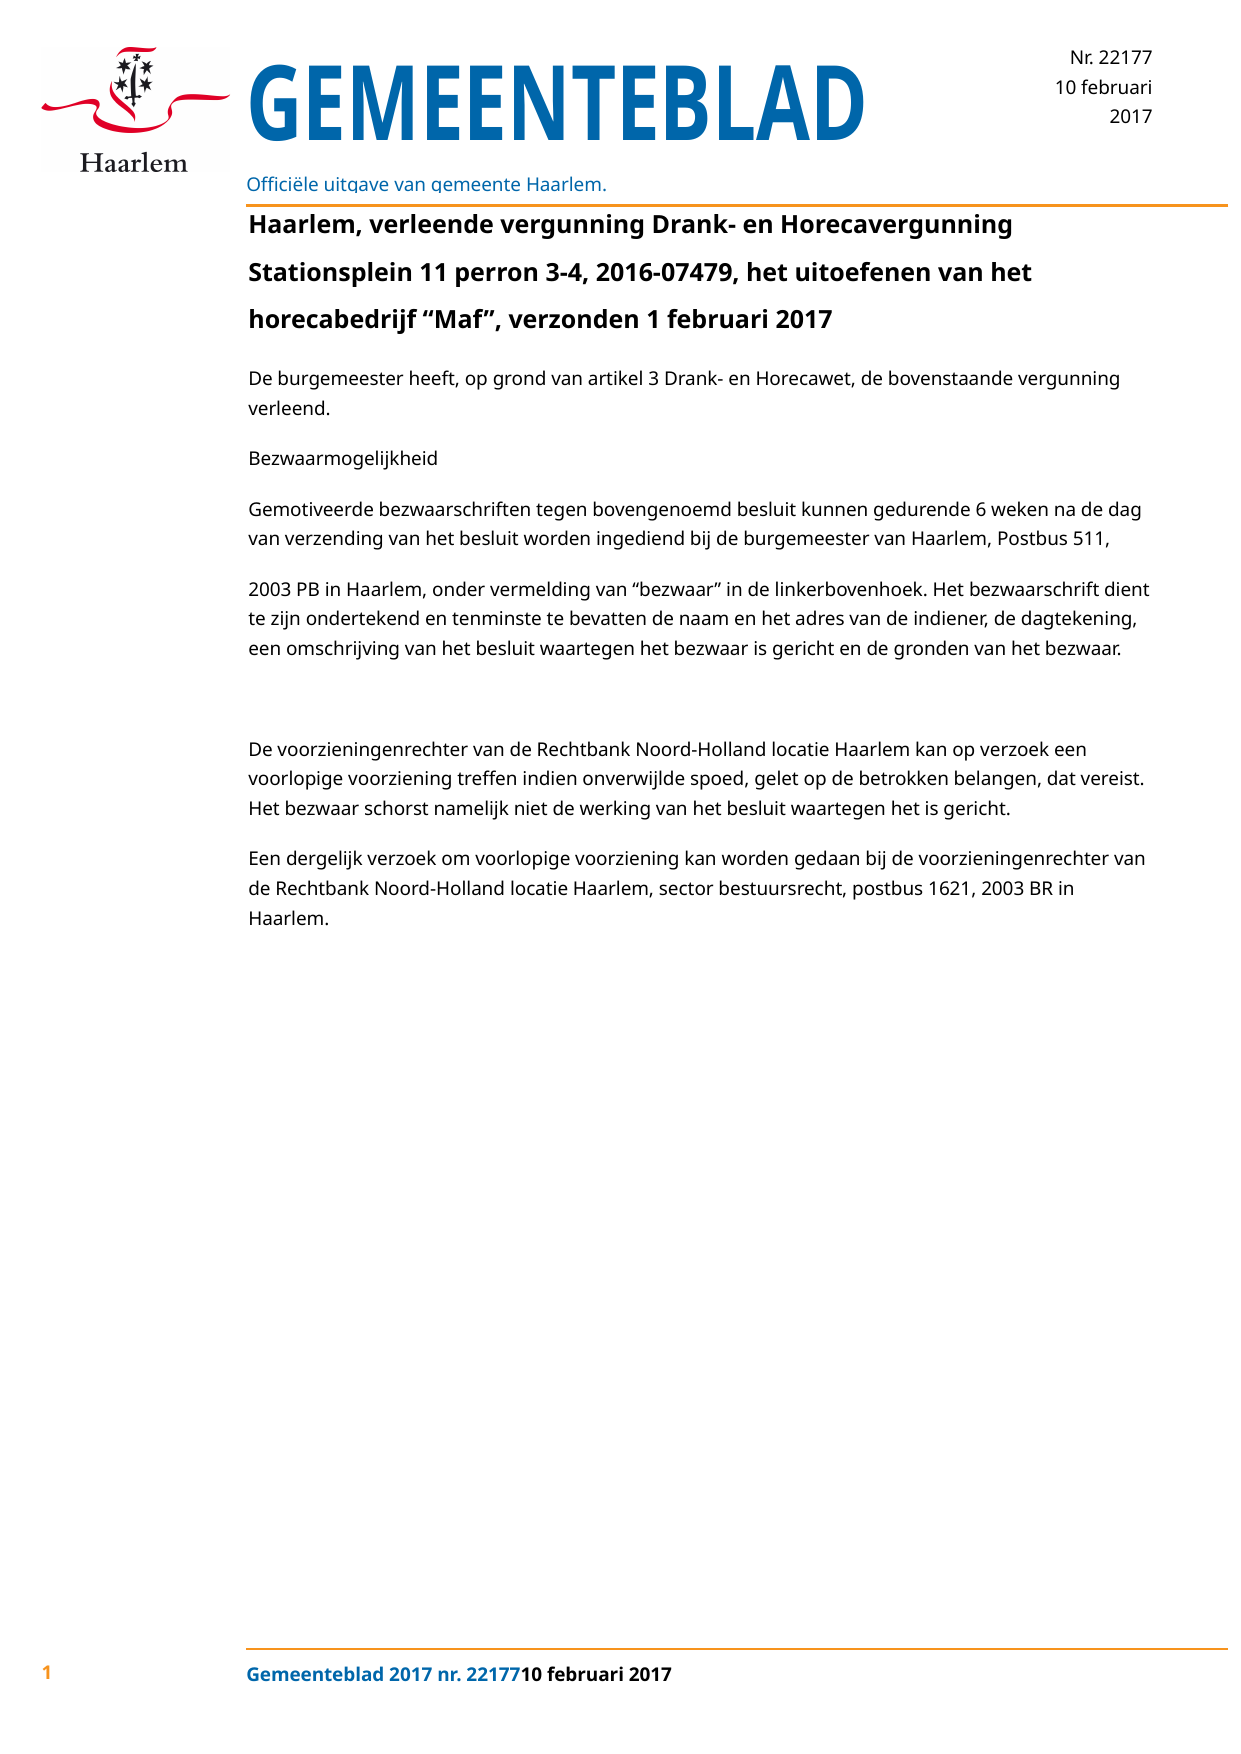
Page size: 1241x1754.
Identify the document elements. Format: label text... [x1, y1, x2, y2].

picture [41, 47, 231, 172]
text Haarlem, verleende vergunning Drank- en Horecavergunning Stationsplein 11 perron 3-4, 2016-07479, het uitoefenen van het horecabedrijf “Maf”, verzonden 1 februari 2017 [248, 207, 1152, 336]
text Bezwaarmogelijkheid [248, 446, 1152, 471]
text De voorzieningenrechter van de Rechtbank Noord-Holland locatie Haarlem kan op verzoek een voorlopige voorziening treffen indien onverwijlde spoed, gelet op de betrokken belangen, dat vereist. Het bezwaar schorst namelijk niet de werking van het besluit waartegen het is gericht. [248, 736, 1152, 821]
text De burgemeester heeft, op grond van artikel 3 Drank- en Horecawet, de bovenstaande vergunning verleend. [248, 366, 1152, 421]
text Gemotiveerde bezwaarschriften tegen bovengenoemd besluit kunnen gedurende 6 weken na de dag van verzending van het besluit worden ingediend bij de burgemeester van Haarlem, Postbus 511, [248, 496, 1152, 551]
text 2003 PB in Haarlem, onder vermelding van “bezwaar” in de linkerbovenhoek. Het bezwaarschrift dient te zijn ondertekend en tenminste te bevatten de naam en het adres van de indiener, de dagtekening, een omschrijving van het besluit waartegen het bezwaar is gericht en de gronden van het bezwaar. [248, 576, 1152, 661]
text Een dergelijk verzoek om voorlopige voorziening kan worden gedaan bij de voorzieningenrechter van de Rechtbank Noord-Holland locatie Haarlem, sector bestuursrecht, postbus 1621, 2003 BR in Haarlem. [248, 846, 1152, 930]
